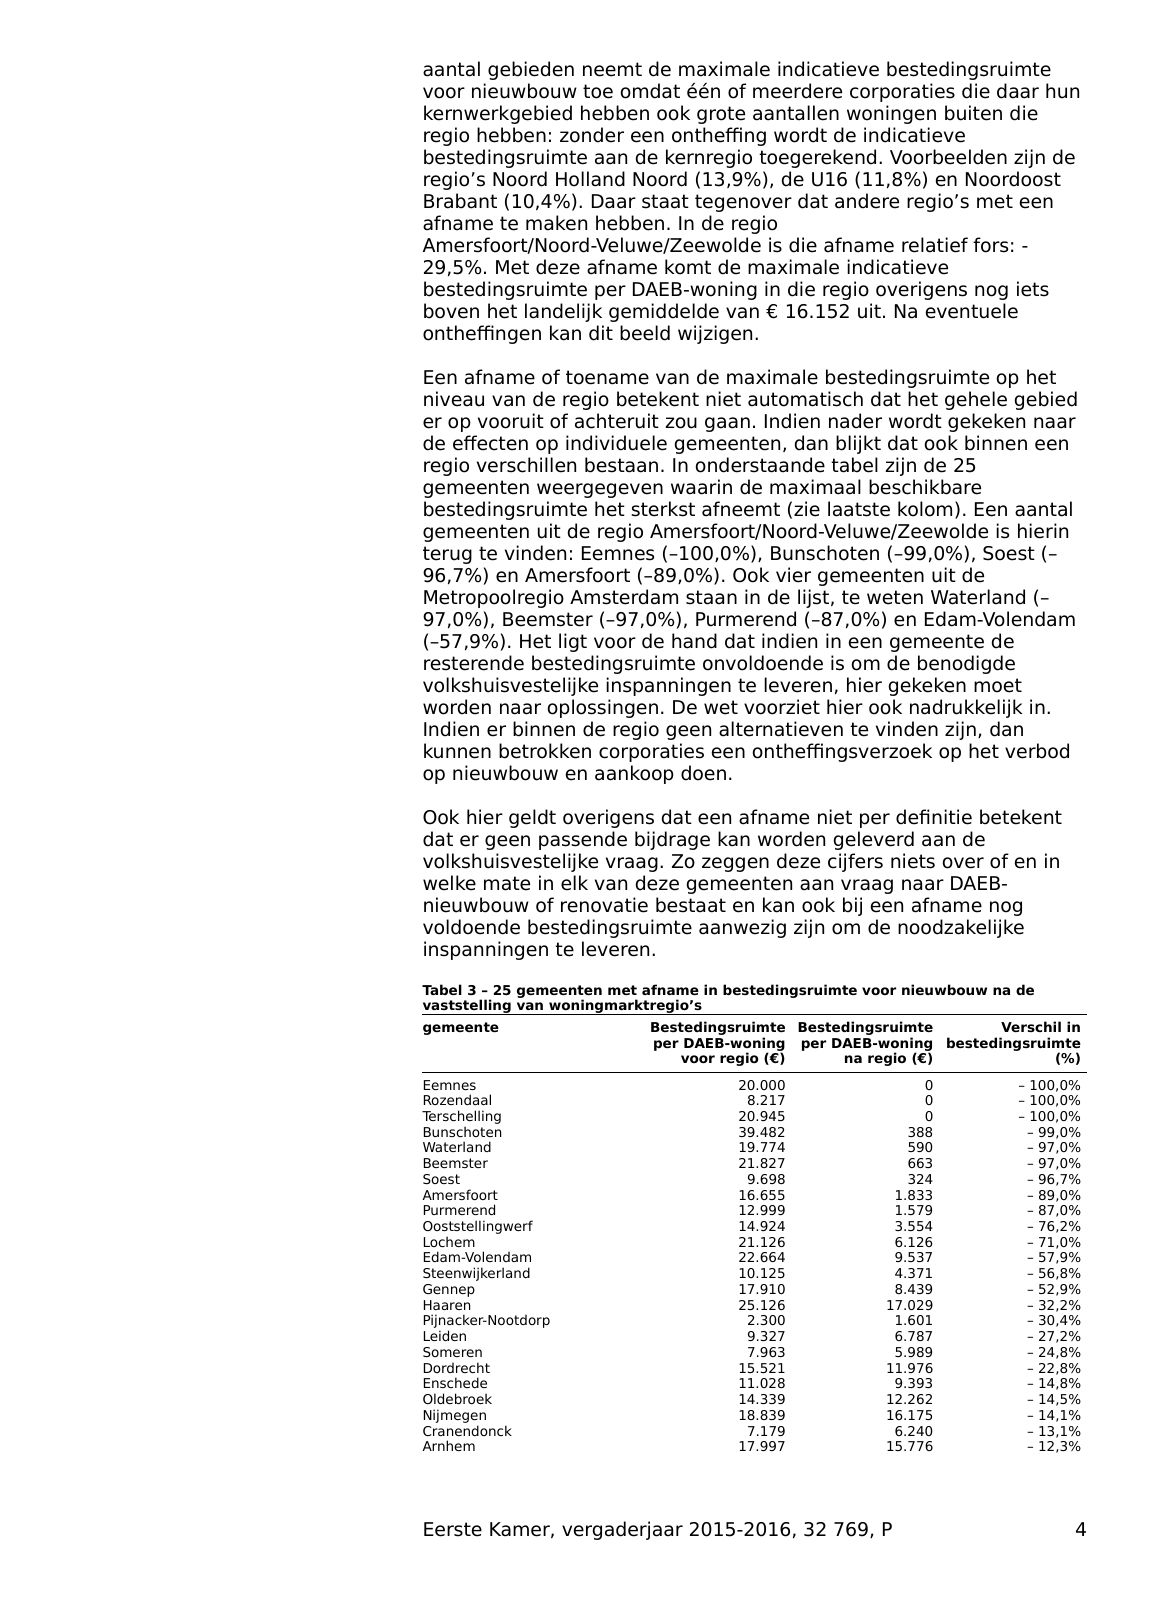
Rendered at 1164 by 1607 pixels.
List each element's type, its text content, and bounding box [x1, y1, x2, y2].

table_cell Bestedingsruimte per DAEB-woning voor regio (€) [644, 1015, 791, 1072]
table_cell 9.327 [644, 1329, 791, 1345]
table_cell 39.482 [644, 1125, 791, 1140]
table_cell Purmerend [422, 1203, 644, 1219]
table_cell Amersfoort [422, 1188, 644, 1203]
table_cell – 12,3% [939, 1439, 1087, 1455]
table_cell 10.125 [644, 1266, 791, 1282]
table_cell Bunschoten [422, 1125, 644, 1140]
table_cell 590 [791, 1140, 939, 1156]
table_cell 388 [791, 1125, 939, 1140]
table_cell 0 [791, 1073, 939, 1093]
table_cell – 14,5% [939, 1392, 1087, 1408]
table_cell Leiden [422, 1329, 644, 1345]
table_cell Lochem [422, 1235, 644, 1250]
table_cell 7.179 [644, 1423, 791, 1439]
table_cell 17.029 [791, 1298, 939, 1313]
table_cell 6.126 [791, 1235, 939, 1250]
table_cell Gennep [422, 1282, 644, 1297]
table_cell Rozendaal [422, 1093, 644, 1109]
table_cell – 100,0% [939, 1109, 1087, 1124]
table_cell Soest [422, 1172, 644, 1187]
table_cell Edam-Volendam [422, 1250, 644, 1266]
table_cell Eemnes [422, 1073, 644, 1093]
table_cell 8.439 [791, 1282, 939, 1297]
table_cell 18.839 [644, 1408, 791, 1423]
table_cell Arnhem [422, 1439, 644, 1455]
table_cell 3.554 [791, 1219, 939, 1234]
table_cell 19.774 [644, 1140, 791, 1156]
table_cell 6.787 [791, 1329, 939, 1345]
table_cell 663 [791, 1156, 939, 1172]
table_cell – 22,8% [939, 1360, 1087, 1376]
table_cell – 89,0% [939, 1188, 1087, 1203]
table_cell Cranendonck [422, 1423, 644, 1439]
table_cell Haaren [422, 1298, 644, 1313]
text Ook hier geldt overigens dat een afname niet per definitie betekent dat er geen passende bijdrage kan worden geleverd aan de volkshuisvestelijke vraag. Zo zeggen deze cijfers niets over of en in welke mate in elk van deze gemeenten aan vraag naar DAEB-nieuwbouw of renovatie bestaat en kan ook bij een afname nog voldoende bestedingsruimte aanwezig zijn om de noodzakelijke inspanningen te leveren. [422, 807, 1087, 961]
table_cell 21.827 [644, 1156, 791, 1172]
table_cell 5.989 [791, 1345, 939, 1360]
table_cell 14.924 [644, 1219, 791, 1234]
table_cell 20.000 [644, 1073, 791, 1093]
table_cell – 30,4% [939, 1313, 1087, 1329]
table_cell 16.175 [791, 1408, 939, 1423]
table_cell 9.393 [791, 1376, 939, 1392]
table_cell 9.698 [644, 1172, 791, 1187]
table_cell 15.776 [791, 1439, 939, 1455]
table_cell – 32,2% [939, 1298, 1087, 1313]
text aantal gebieden neemt de maximale indicatieve bestedingsruimte voor nieuwbouw toe omdat één of meerdere corporaties die daar hun kernwerkgebied hebben ook grote aantallen woningen buiten die regio hebben: zonder een ontheffing wordt de indicatieve bestedingsruimte aan de kernregio toegerekend. Voorbeelden zijn de regio’s Noord Holland Noord (13,9%), de U16 (11,8%) en Noordoost Brabant (10,4%). Daar staat tegenover dat andere regio’s met een afname te maken hebben. In de regio Amersfoort/Noord-Veluwe/Zeewolde is die afname relatief fors: -29,5%. Met deze afname komt de maximale indicatieve bestedingsruimte per DAEB-woning in die regio overigens nog iets boven het landelijk gemiddelde van € 16.152 uit. Na eventuele ontheffingen kan dit beeld wijzigen. [422, 59, 1087, 345]
table_cell 16.655 [644, 1188, 791, 1203]
table_cell – 24,8% [939, 1345, 1087, 1360]
table_cell 1.601 [791, 1313, 939, 1329]
table_cell Verschil in bestedingsruimte (%) [939, 1015, 1087, 1072]
table_cell – 14,8% [939, 1376, 1087, 1392]
table_cell – 13,1% [939, 1423, 1087, 1439]
table_cell 11.028 [644, 1376, 791, 1392]
table_cell Terschelling [422, 1109, 644, 1124]
table_cell Nijmegen [422, 1408, 644, 1423]
table_cell – 99,0% [939, 1125, 1087, 1140]
table_cell – 97,0% [939, 1156, 1087, 1172]
text Een afname of toename van de maximale bestedingsruimte op het niveau van de regio betekent niet automatisch dat het gehele gebied er op vooruit of achteruit zou gaan. Indien nader wordt gekeken naar de effecten op individuele gemeenten, dan blijkt dat ook binnen een regio verschillen bestaan. In onderstaande tabel zijn de 25 gemeenten weergegeven waarin de maximaal beschikbare bestedingsruimte het sterkst afneemt (zie laatste kolom). Een aantal gemeenten uit de regio Amersfoort/Noord-Veluwe/Zeewolde is hierin terug te vinden: Eemnes (–100,0%), Bunschoten (–99,0%), Soest (–96,7%) en Amersfoort (–89,0%). Ook vier gemeenten uit de Metropoolregio Amsterdam staan in de lijst, te weten Waterland (–97,0%), Beemster (–97,0%), Purmerend (–87,0%) en Edam-Volendam (–57,9%). Het ligt voor de hand dat indien in een gemeente de resterende bestedingsruimte onvoldoende is om de benodigde volkshuisvestelijke inspanningen te leveren, hier gekeken moet worden naar oplossingen. De wet voorziet hier ook nadrukkelijk in. Indien er binnen de regio geen alternatieven te vinden zijn, dan kunnen betrokken corporaties een ontheffingsverzoek op het verbod op nieuwbouw en aankoop doen. [422, 367, 1087, 784]
table_cell 12.999 [644, 1203, 791, 1219]
table_cell 1.579 [791, 1203, 939, 1219]
table_cell – 87,0% [939, 1203, 1087, 1219]
table_cell – 100,0% [939, 1073, 1087, 1093]
table_cell 0 [791, 1093, 939, 1109]
table_cell Oldebroek [422, 1392, 644, 1408]
table_cell 7.963 [644, 1345, 791, 1360]
table_cell 22.664 [644, 1250, 791, 1266]
table_cell 2.300 [644, 1313, 791, 1329]
table_cell 324 [791, 1172, 939, 1187]
table_cell 11.976 [791, 1360, 939, 1376]
table_cell – 27,2% [939, 1329, 1087, 1345]
table_cell Beemster [422, 1156, 644, 1172]
table_cell – 96,7% [939, 1172, 1087, 1187]
table_cell 12.262 [791, 1392, 939, 1408]
table_cell Enschede [422, 1376, 644, 1392]
table_cell 1.833 [791, 1188, 939, 1203]
table_cell Steenwijkerland [422, 1266, 644, 1282]
table_cell – 100,0% [939, 1093, 1087, 1109]
table_cell – 97,0% [939, 1140, 1087, 1156]
table_cell Dordrecht [422, 1360, 644, 1376]
table_cell – 57,9% [939, 1250, 1087, 1266]
table_cell 17.997 [644, 1439, 791, 1455]
table_cell Someren [422, 1345, 644, 1360]
table_cell – 52,9% [939, 1282, 1087, 1297]
table_cell – 71,0% [939, 1235, 1087, 1250]
table_cell 14.339 [644, 1392, 791, 1408]
table_cell 25.126 [644, 1298, 791, 1313]
table_cell 21.126 [644, 1235, 791, 1250]
table_cell – 76,2% [939, 1219, 1087, 1234]
table_header Tabel 3 – 25 gemeenten met afname in bestedingsruimte voor nieuwbouw na de vaststelling van woningmarktregio’s [422, 983, 1087, 1014]
table_cell Ooststellingwerf [422, 1219, 644, 1234]
table_cell – 14,1% [939, 1408, 1087, 1423]
table_cell – 56,8% [939, 1266, 1087, 1282]
table_cell gemeente [422, 1015, 644, 1072]
table_cell Waterland [422, 1140, 644, 1156]
table_cell 9.537 [791, 1250, 939, 1266]
table_cell 6.240 [791, 1423, 939, 1439]
table_cell 0 [791, 1109, 939, 1124]
table_cell 4.371 [791, 1266, 939, 1282]
table_cell 20.945 [644, 1109, 791, 1124]
table_cell 8.217 [644, 1093, 791, 1109]
table_cell 15.521 [644, 1360, 791, 1376]
table_cell 17.910 [644, 1282, 791, 1297]
table_cell Bestedingsruimte per DAEB-woning na regio (€) [791, 1015, 939, 1072]
table_cell Pijnacker-Nootdorp [422, 1313, 644, 1329]
